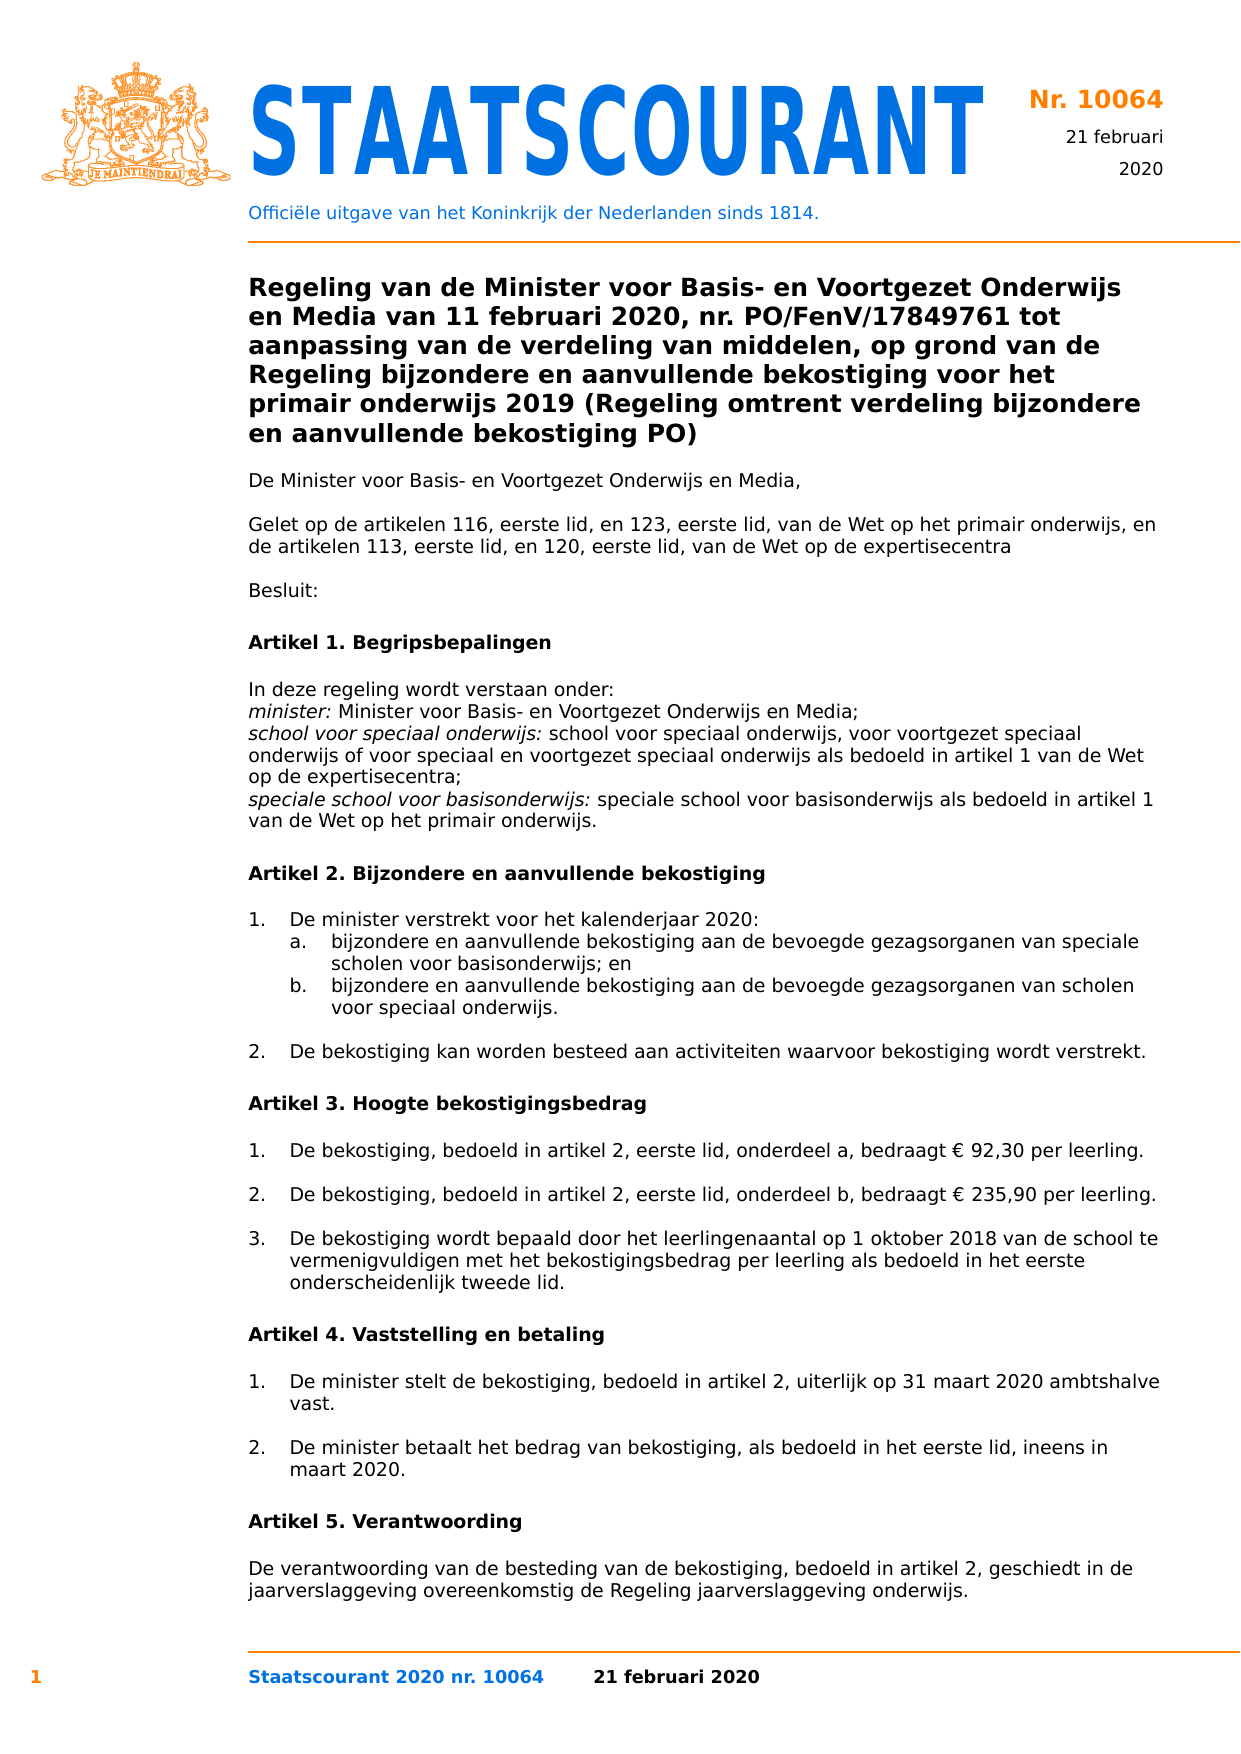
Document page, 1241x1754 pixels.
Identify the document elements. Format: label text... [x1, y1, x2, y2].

table_header [25, 62, 248, 241]
text De verantwoording van de besteding van de bekostiging, bedoeld in artikel 2, geschiedt in de jaarverslaggeving overeenkomstig de Regeling jaarverslaggeving onderwijs. [248, 1557, 1163, 1601]
subtitle Artikel 2. Bijzondere en aanvullende bekostiging [248, 862, 1163, 884]
subtitle Artikel 4. Vaststelling en betaling [248, 1324, 1163, 1346]
subtitle Regeling van de Minister voor Basis- en Voortgezet Onderwijs en Media van 11 februari 2020, nr. PO/FenV/17849761 tot aanpassing van de verdeling van middelen, op grond van de Regeling bijzondere en aanvullende bekostiging voor het primair onderwijs 2019 (Regeling omtrent verdeling bijzondere en aanvullende bekostiging PO) [248, 273, 1163, 448]
text Gelet op de artikelen 116, eerste lid, en 123, eerste lid, van de Wet op het primair onderwijs, en de artikelen 113, eerste lid, en 120, eerste lid, van de Wet op de expertisecentra [248, 514, 1163, 558]
text 2. De minister betaalt het bedrag van bekostiging, als bedoeld in het eerste lid, ineens in maart 2020. [248, 1437, 1163, 1481]
table_cell 21 februari [998, 121, 1240, 153]
text 1. De minister verstrekt voor het kalenderjaar 2020: [248, 909, 1163, 931]
subtitle Artikel 1. Begripsbepalingen [248, 632, 1163, 653]
text school voor speciaal onderwijs: school voor speciaal onderwijs, voor voortgezet speciaal onderwijs of voor speciaal en voortgezet speciaal onderwijs als bedoeld in artikel 1 van de Wet op de expertisecentra; [248, 722, 1163, 788]
text 3. De bekostiging wordt bepaald door het leerlingenaantal op 1 oktober 2018 van de school te vermenigvuldigen met het bekostigingsbedrag per leerling als bedoeld in het eerste onderscheidenlijk tweede lid. [248, 1228, 1163, 1294]
text a. bijzondere en aanvullende bekostiging aan de bevoegde gezagsorganen van speciale scholen voor basisonderwijs; en [289, 931, 1163, 975]
text 1. De minister stelt de bekostiging, bedoeld in artikel 2, uiterlijk op 31 maart 2020 ambtshalve vast. [248, 1371, 1163, 1415]
text minister: Minister voor Basis- en Voortgezet Onderwijs en Media; [248, 701, 1163, 722]
text speciale school voor basisonderwijs: speciale school voor basisonderwijs als bedoeld in artikel 1 van de Wet op het primair onderwijs. [248, 788, 1163, 832]
text 1. De bekostiging, bedoeld in artikel 2, eerste lid, onderdeel a, bedraagt € 92,30 per leerling. [248, 1140, 1163, 1162]
text De Minister voor Basis- en Voortgezet Onderwijs en Media, [248, 470, 1163, 492]
text Besluit: [248, 579, 1163, 602]
table_header Nr. 10064 [998, 62, 1240, 121]
text 2. De bekostiging, bedoeld in artikel 2, eerste lid, onderdeel b, bedraagt € 235,90 per leerling. [248, 1184, 1163, 1206]
table_cell 2020 [998, 153, 1240, 203]
subtitle Artikel 5. Verantwoording [248, 1511, 1163, 1532]
table_cell Officiële uitgave van het Koninkrijk der Nederlanden sinds 1814. [248, 203, 1240, 241]
text 2. De bekostiging kan worden besteed aan activiteiten waarvoor bekostiging wordt verstrekt. [248, 1041, 1163, 1063]
table_header STAATSCOURANT [248, 62, 998, 203]
text In deze regeling wordt verstaan onder: [248, 678, 1163, 701]
subtitle Artikel 3. Hoogte bekostigingsbedrag [248, 1093, 1163, 1115]
picture [41, 62, 231, 186]
text b. bijzondere en aanvullende bekostiging aan de bevoegde gezagsorganen van scholen voor speciaal onderwijs. [289, 975, 1163, 1019]
